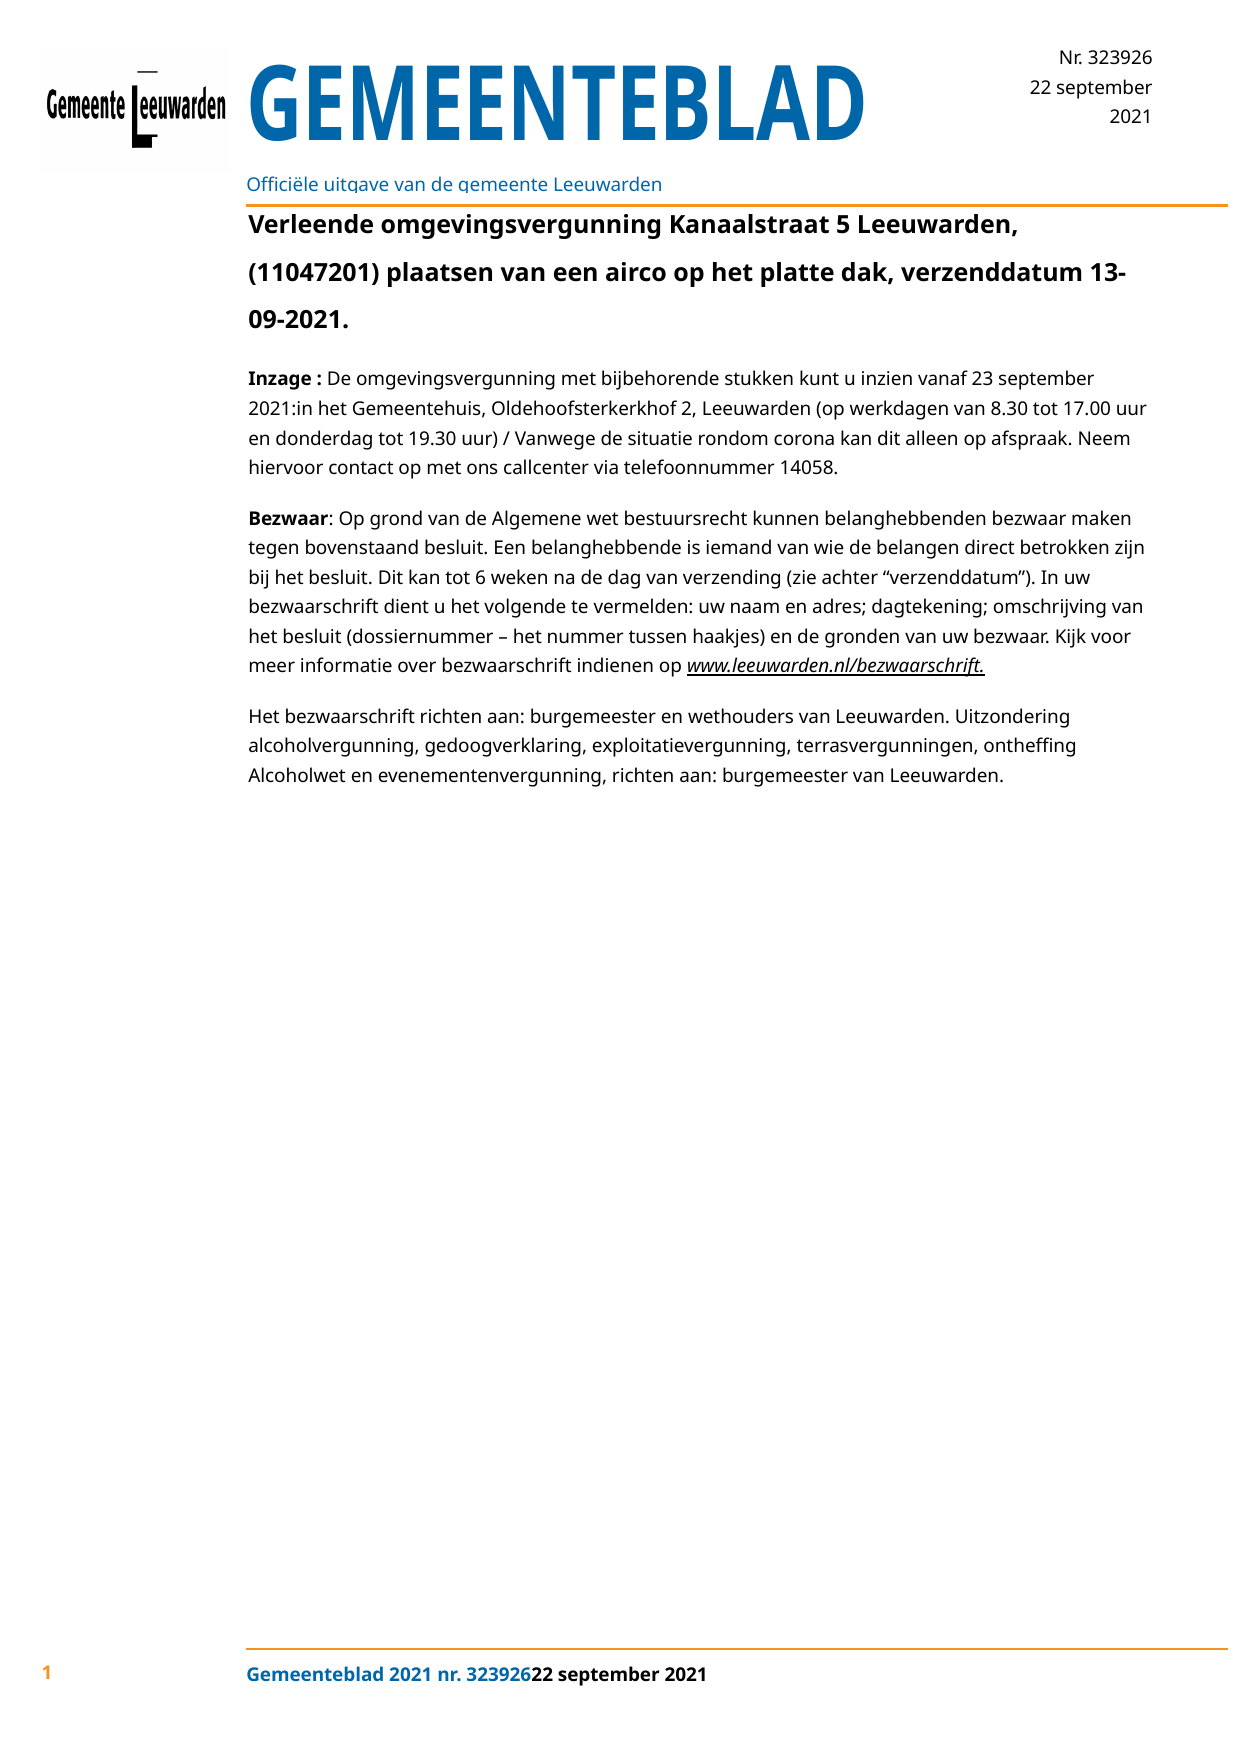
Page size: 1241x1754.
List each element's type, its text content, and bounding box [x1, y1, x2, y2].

text Verleende omgevingsvergunning Kanaalstraat 5 Leeuwarden, (11047201) plaatsen van een airco op het platte dak, verzenddatum 13-09-2021. [248, 207, 1152, 336]
text Bezwaar: Op grond van de Algemene wet bestuursrecht kunnen belanghebbenden bezwaar maken tegen bovenstaand besluit. Een belanghebbende is iemand van wie de belangen direct betrokken zijn bij het besluit. Dit kan tot 6 weken na de dag van verzending (zie achter “verzenddatum”). In uw bezwaarschrift dient u het volgende te vermelden: uw naam en adres; dagtekening; omschrijving van het besluit (dossiernummer – het nummer tussen haakjes) en de gronden van uw bezwaar. Kijk voor meer informatie over bezwaarschrift indienen op www.leeuwarden.nl/bezwaarschrift. [248, 505, 1152, 678]
picture [41, 47, 231, 172]
text Het bezwaarschrift richten aan: burgemeester en wethouders van Leeuwarden. Uitzondering alcoholvergunning, gedoogverklaring, exploitatievergunning, terrasvergunningen, ontheffing Alcoholwet en evenementenvergunning, richten aan: burgemeester van Leeuwarden. [248, 703, 1152, 788]
text Inzage : De omgevingsvergunning met bijbehorende stukken kunt u inzien vanaf 23 september 2021:in het Gemeentehuis, Oldehoofsterkerkhof 2, Leeuwarden (op werkdagen van 8.30 tot 17.00 uur en donderdag tot 19.30 uur) / Vanwege de situatie rondom corona kan dit alleen op afspraak. Neem hiervoor contact op met ons callcenter via telefoonnummer 14058. [248, 366, 1152, 480]
